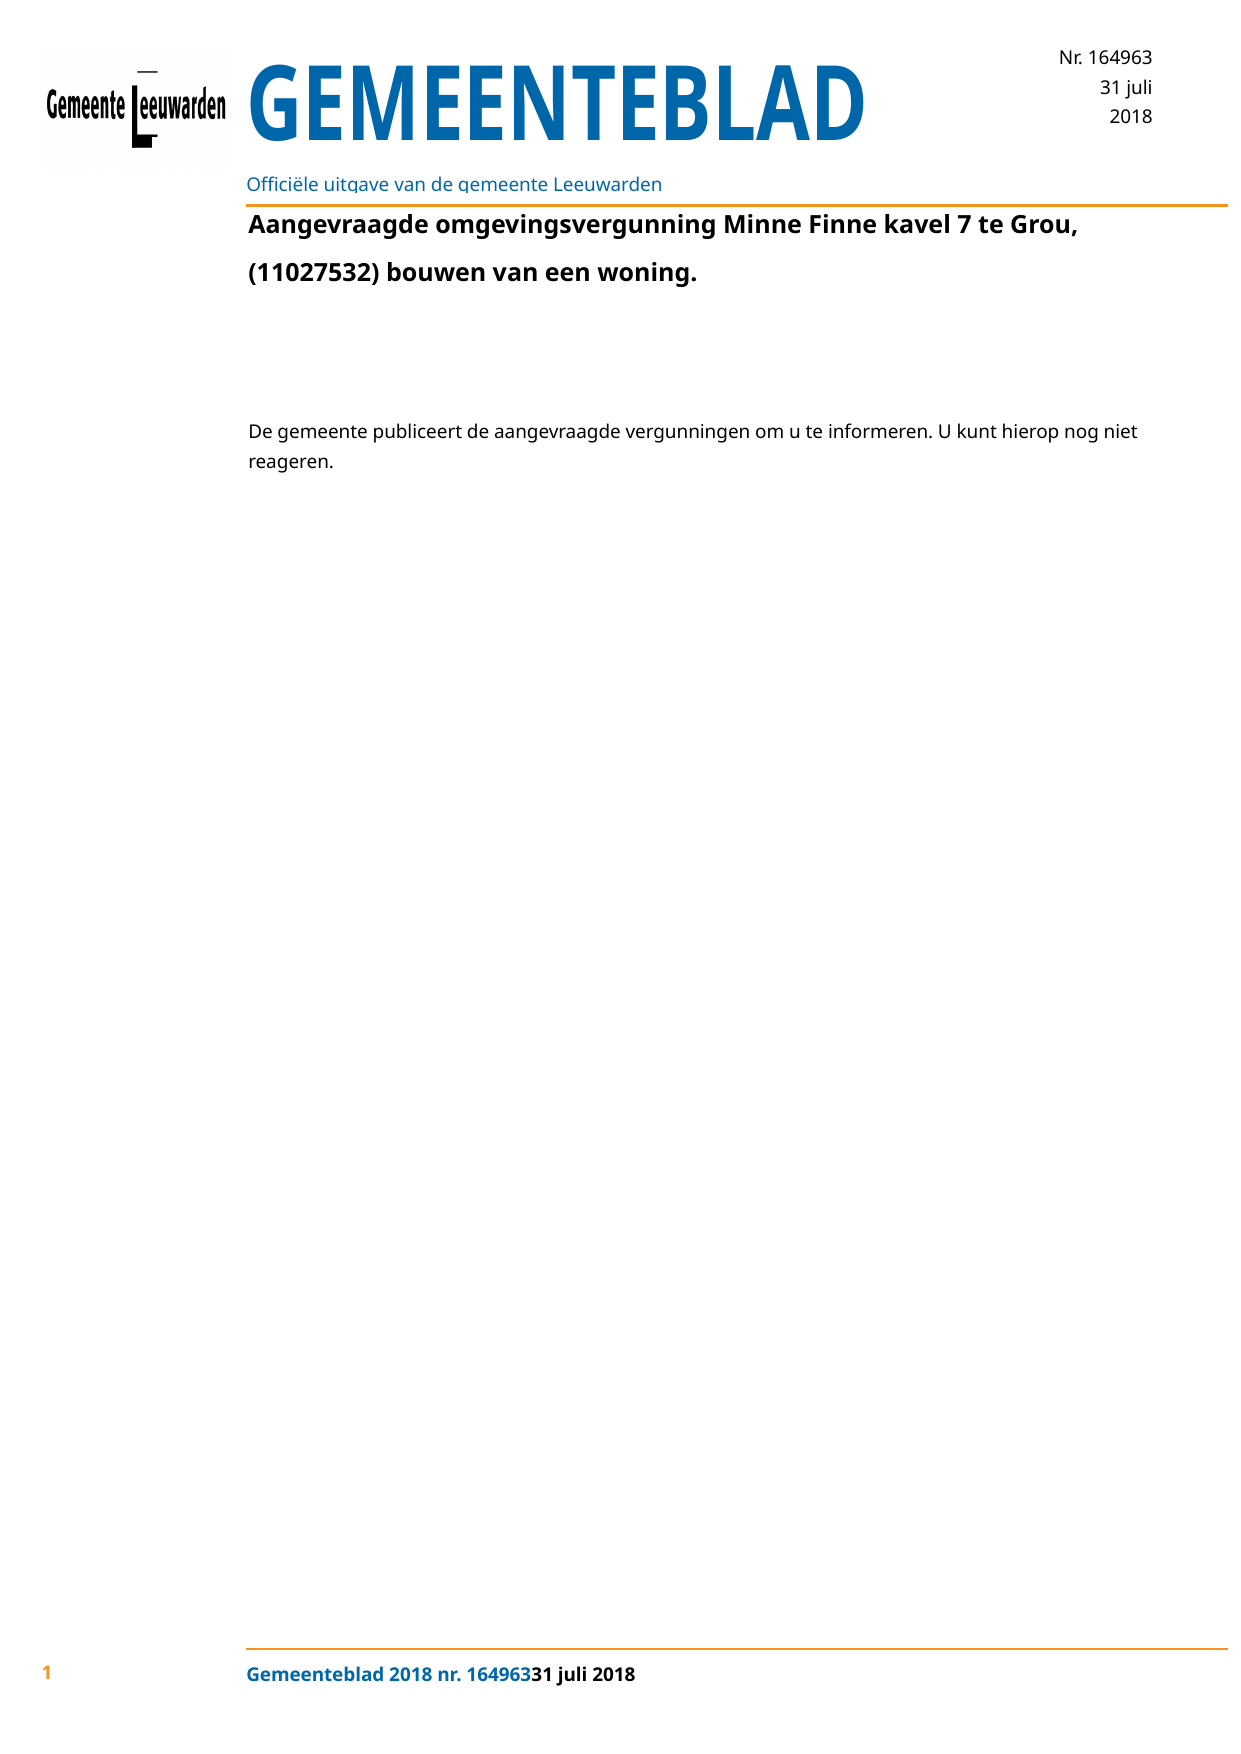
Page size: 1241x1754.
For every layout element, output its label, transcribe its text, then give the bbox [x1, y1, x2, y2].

text Aangevraagde omgevingsvergunning Minne Finne kavel 7 te Grou, (11027532) bouwen van een woning. [248, 207, 1152, 288]
text De gemeente publiceert de aangevraagde vergunningen om u te informeren. U kunt hierop nog niet reageren. [248, 419, 1152, 474]
picture [41, 47, 231, 172]
